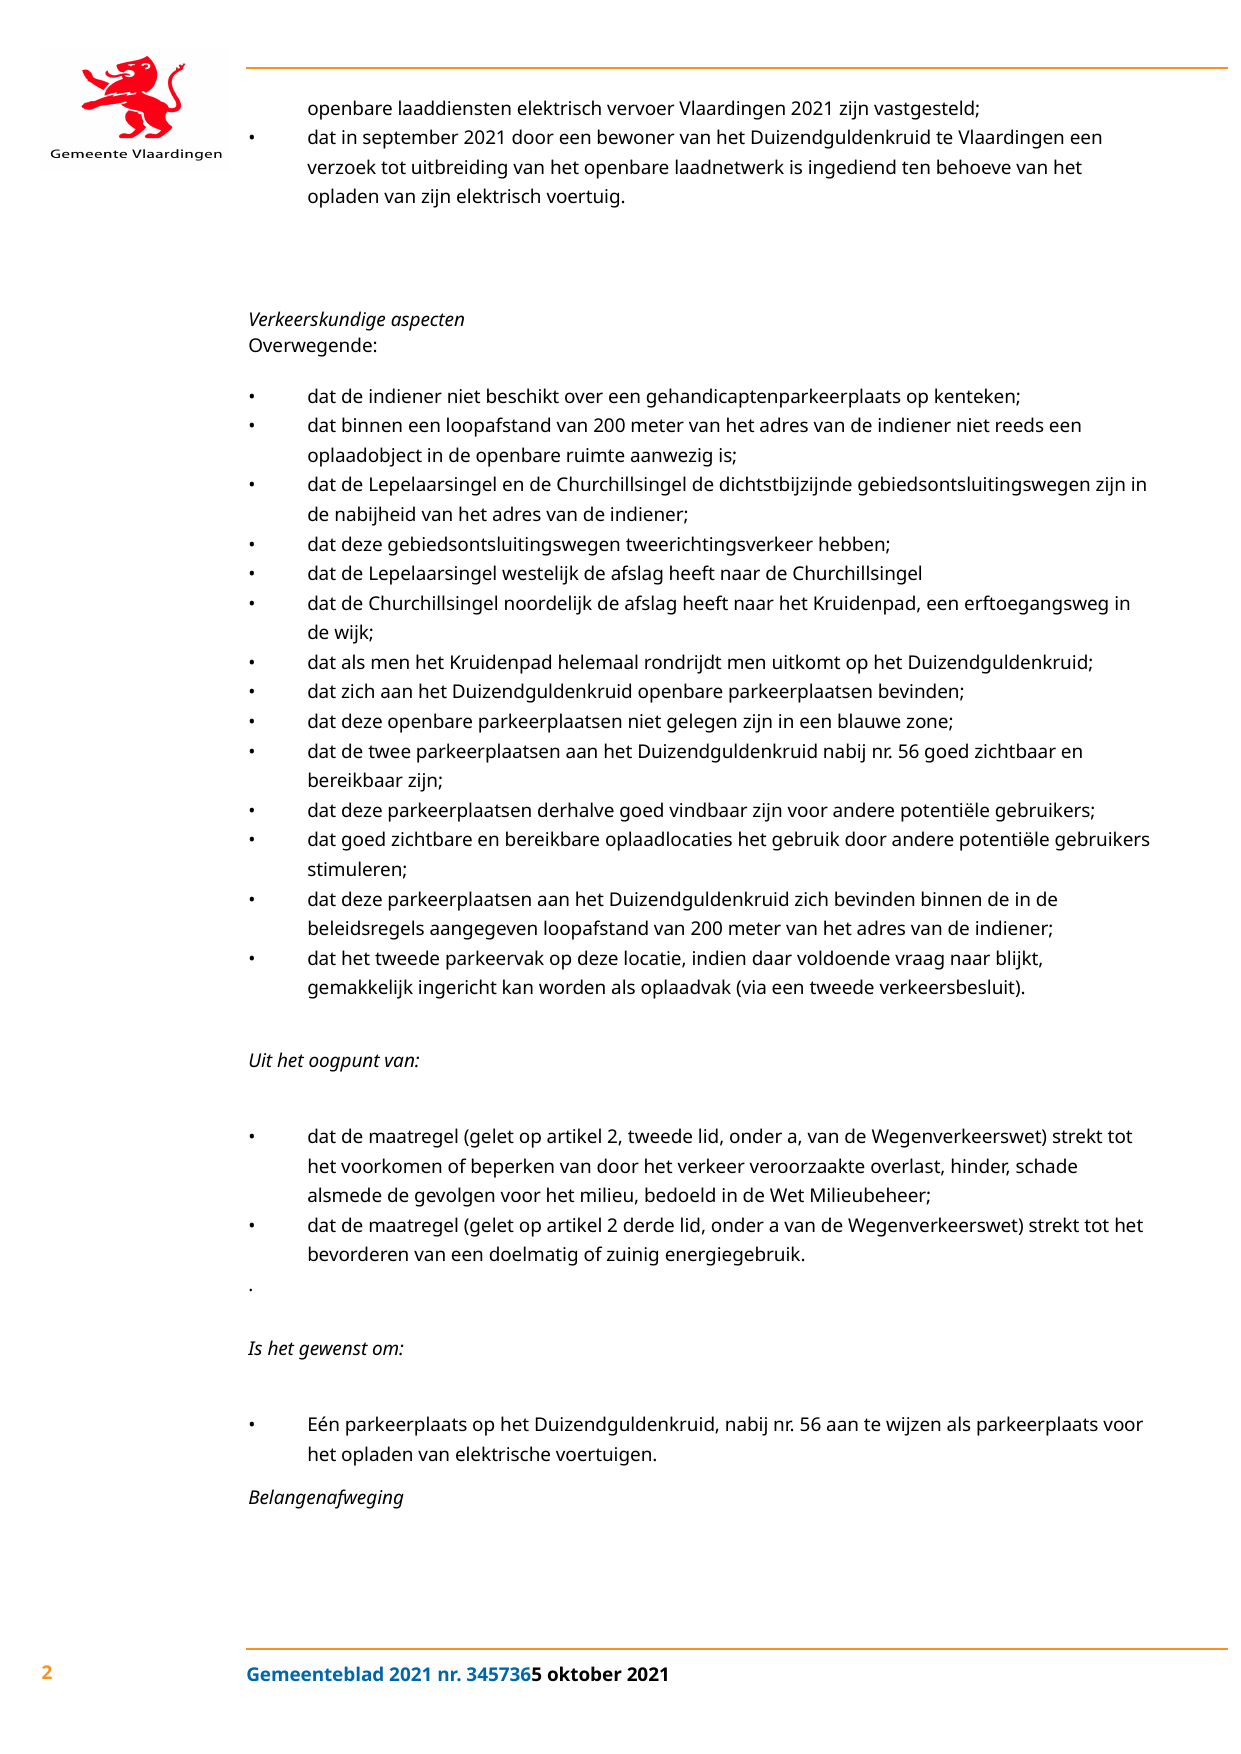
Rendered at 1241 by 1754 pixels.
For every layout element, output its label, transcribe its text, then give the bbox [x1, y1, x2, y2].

picture [41, 47, 231, 172]
text Uit het oogpunt van: [248, 1047, 1152, 1073]
list dat de Lepelaarsingel en de Churchillsingel de dichtstbijzijnde gebiedsontsluitingswegen zijn in de nabijheid van het adres van de indiener; [248, 472, 1152, 527]
list dat zich aan het Duizendguldenkruid openbare parkeerplaatsen bevinden; [248, 679, 1152, 704]
list dat de Churchillsingel noordelijk de afslag heeft naar het Kruidenpad, een erftoegangsweg in de wijk; [248, 590, 1152, 645]
text Is het gewenst om: [248, 1335, 1152, 1361]
text . [248, 1271, 1152, 1297]
list dat de indiener niet beschikt over een gehandicaptenparkeerplaats op kenteken; [248, 383, 1152, 408]
text Verkeerskundige aspecten [248, 307, 1152, 332]
list dat deze openbare parkeerplaatsen niet gelegen zijn in een blauwe zone; [248, 708, 1152, 734]
list dat goed zichtbare en bereikbare oplaadlocaties het gebruik door andere potentiӫle gebruikers stimuleren; [248, 827, 1152, 882]
text Overwegende: [248, 332, 1152, 358]
list dat binnen een loopafstand van 200 meter van het adres van de indiener niet reeds een oplaadobject in de openbare ruimte aanwezig is; [248, 412, 1152, 468]
list dat het tweede parkeervak op deze locatie, indien daar voldoende vraag naar blijkt, gemakkelijk ingericht kan worden als oplaadvak (via een tweede verkeersbesluit). [248, 945, 1152, 1000]
text Belangenafweging [248, 1484, 1152, 1510]
list dat de twee parkeerplaatsen aan het Duizendguldenkruid nabij nr. 56 goed zichtbaar en bereikbaar zijn; [248, 738, 1152, 793]
list dat de Lepelaarsingel westelijk de afslag heeft naar de Churchillsingel [248, 560, 1152, 586]
list openbare laaddiensten elektrisch vervoer Vlaardingen 2021 zijn vastgesteld; [248, 95, 1152, 121]
list dat deze gebiedsontsluitingswegen tweerichtingsverkeer hebben; [248, 531, 1152, 556]
list dat de maatregel (gelet op artikel 2 derde lid, onder a van de Wegenverkeerswet) strekt tot het bevorderen van een doelmatig of zuinig energiegebruik. [248, 1212, 1152, 1267]
list dat in september 2021 door een bewoner van het Duizendguldenkruid te Vlaardingen een verzoek tot uitbreiding van het openbare laadnetwerk is ingediend ten behoeve van het opladen van zijn elektrisch voertuig. [248, 124, 1152, 209]
list dat als men het Kruidenpad helemaal rondrijdt men uitkomt op het Duizendguldenkruid; [248, 649, 1152, 675]
list dat deze parkeerplaatsen derhalve goed vindbaar zijn voor andere potentiële gebruikers; [248, 797, 1152, 823]
list dat de maatregel (gelet op artikel 2, tweede lid, onder a, van de Wegenverkeerswet) strekt tot het voorkomen of beperken van door het verkeer veroorzaakte overlast, hinder, schade alsmede de gevolgen voor het milieu, bedoeld in de Wet Milieubeheer; [248, 1123, 1152, 1208]
list Eén parkeerplaats op het Duizendguldenkruid, nabij nr. 56 aan te wijzen als parkeerplaats voor het opladen van elektrische voertuigen. [248, 1411, 1152, 1467]
list dat deze parkeerplaatsen aan het Duizendguldenkruid zich bevinden binnen de in de beleidsregels aangegeven loopafstand van 200 meter van het adres van de indiener; [248, 886, 1152, 941]
